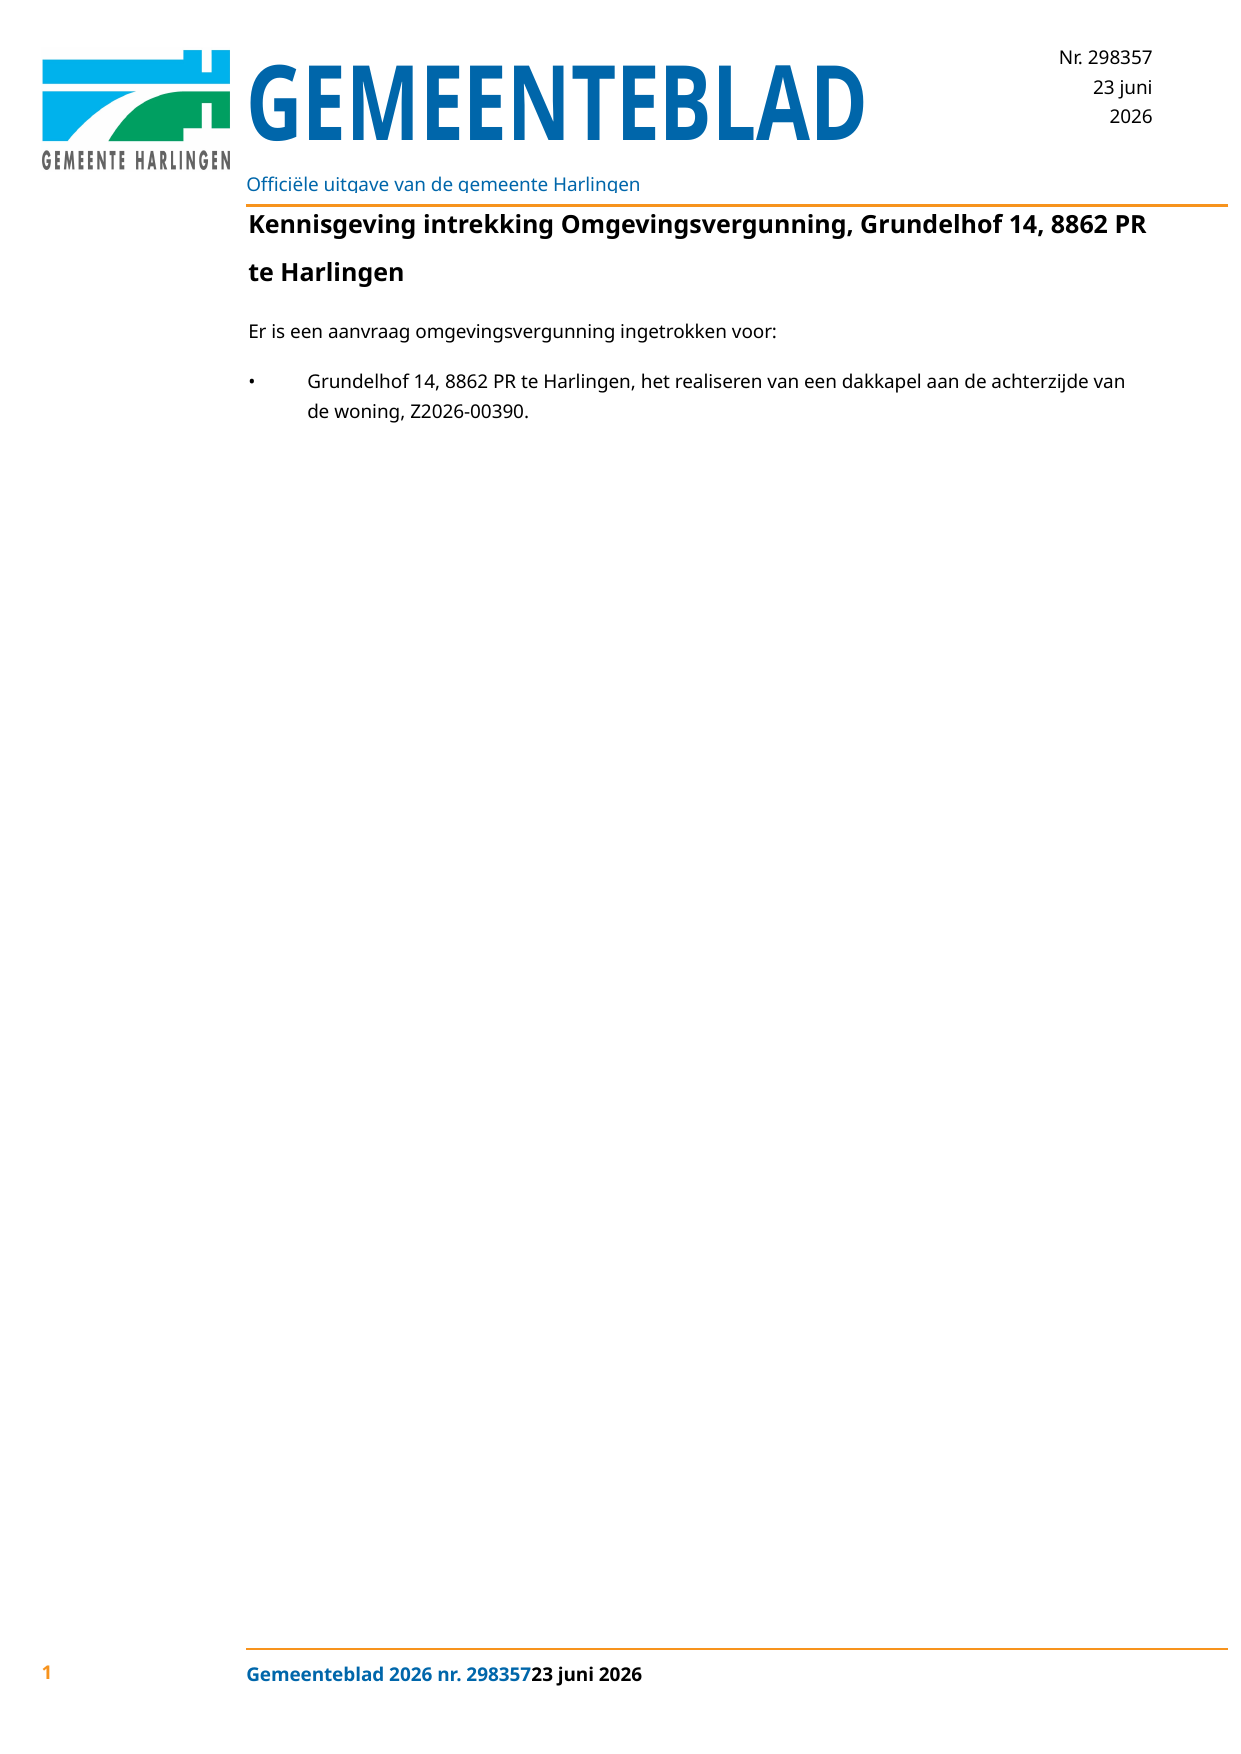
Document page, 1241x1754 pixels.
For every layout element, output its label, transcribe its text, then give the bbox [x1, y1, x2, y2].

picture [41, 47, 231, 172]
text Er is een aanvraag omgevingsvergunning ingetrokken voor: [248, 318, 1152, 344]
list Grundelhof 14, 8862 PR te Harlingen, het realiseren van een dakkapel aan de achterzijde van de woning, Z2026-00390. [248, 368, 1152, 424]
text Kennisgeving intrekking Omgevingsvergunning, Grundelhof 14, 8862 PR te Harlingen [248, 207, 1152, 288]
